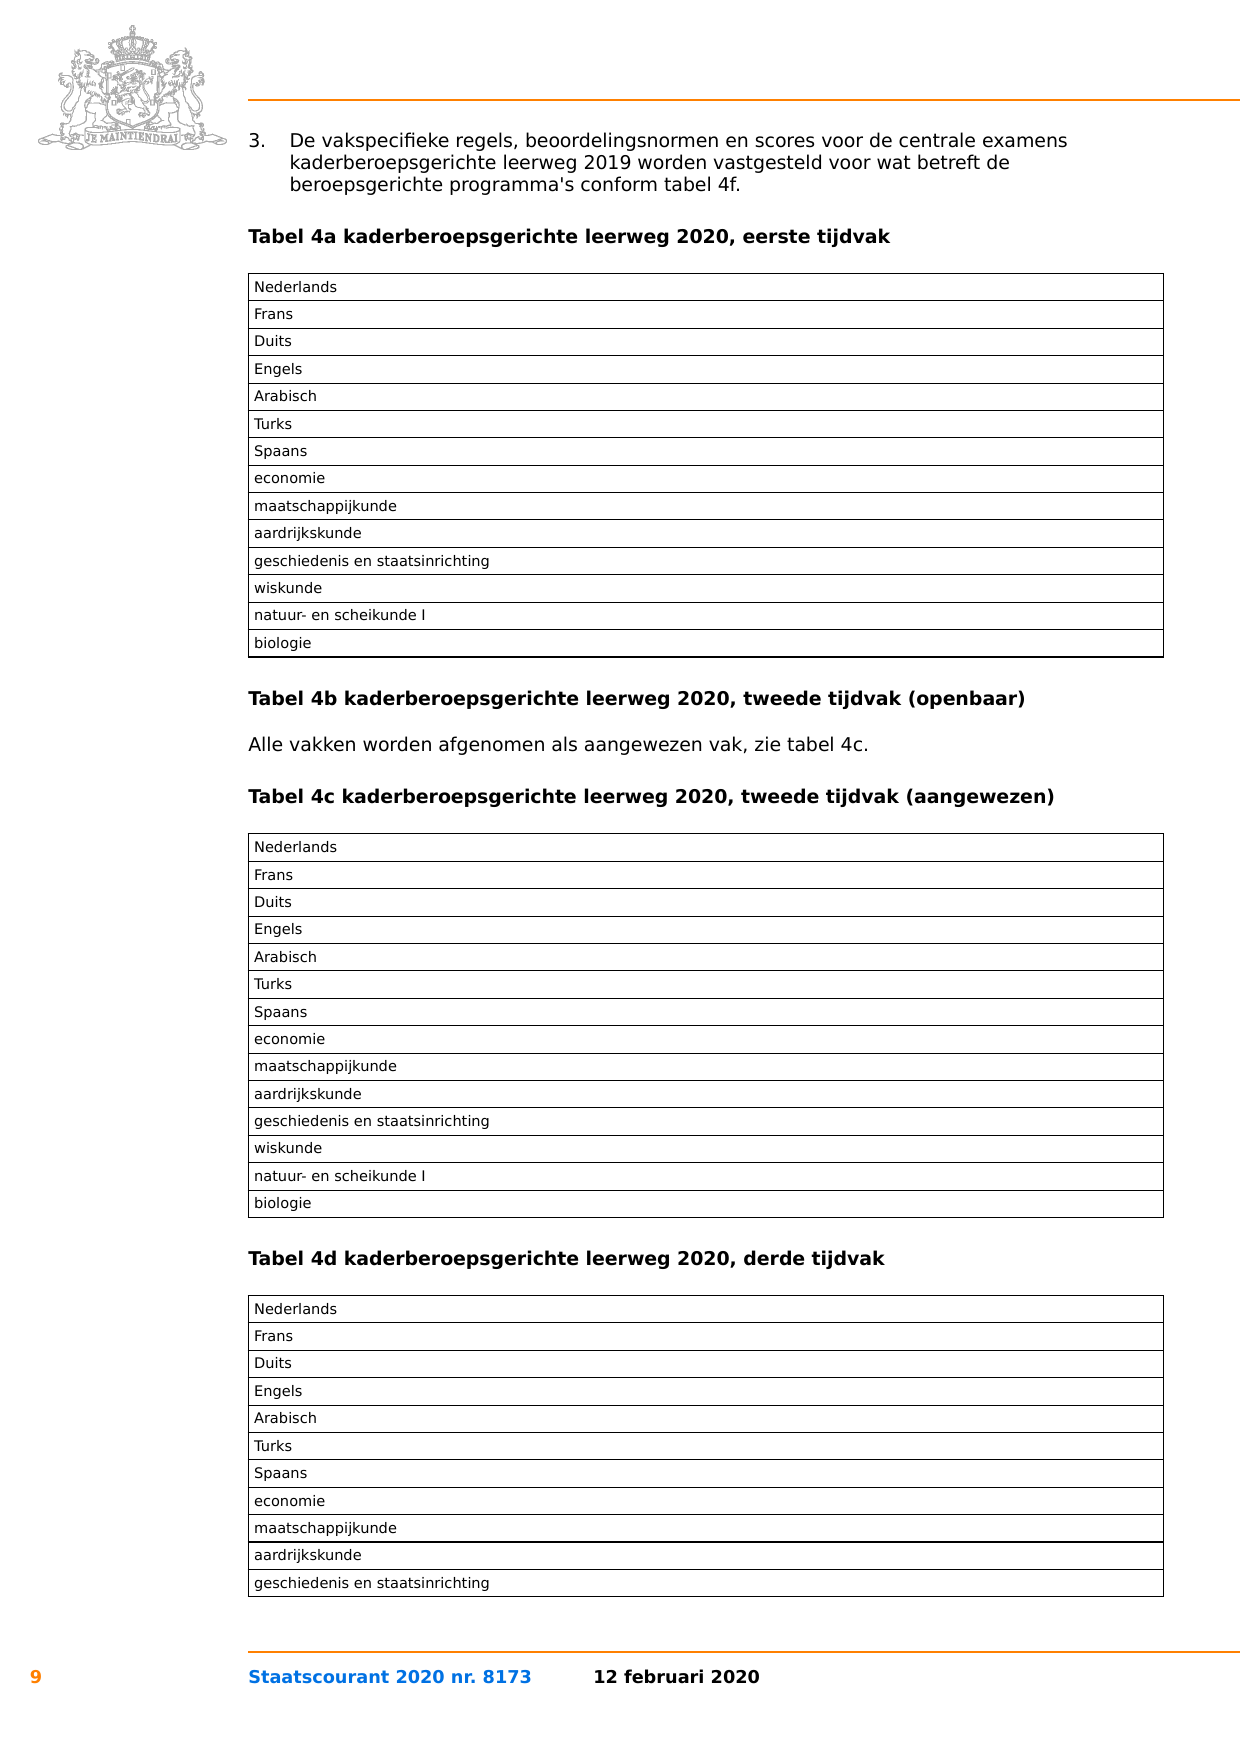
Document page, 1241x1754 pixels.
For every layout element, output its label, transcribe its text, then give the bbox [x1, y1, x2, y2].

table_cell maatschappijkunde [249, 1515, 1163, 1541]
table_cell aardrijkskunde [249, 1543, 1163, 1569]
text Alle vakken worden afgenomen als aangewezen vak, zie tabel 4c. [248, 734, 1163, 756]
table_cell Duits [249, 889, 1163, 916]
table_cell Turks [249, 971, 1163, 998]
table_cell Frans [249, 301, 1163, 328]
table_cell Turks [249, 1433, 1163, 1459]
table_cell Frans [249, 1323, 1163, 1350]
table_header Nederlands [249, 274, 1163, 300]
table_cell Turks [249, 411, 1163, 437]
subtitle Tabel 4a kaderberoepsgerichte leerweg 2020, eerste tijdvak [248, 226, 1163, 248]
table_cell economie [249, 1488, 1163, 1514]
table_cell Engels [249, 356, 1163, 382]
table_cell wiskunde [249, 1136, 1163, 1162]
text 3. De vakspecifieke regels, beoordelingsnormen en scores voor de centrale examens kaderberoepsgerichte leerweg 2019 worden vastgesteld voor wat betreft de beroepsgerichte programma's conform tabel 4f. [248, 130, 1163, 196]
table_cell maatschappijkunde [249, 493, 1163, 519]
table_cell Duits [249, 1351, 1163, 1377]
table_cell Engels [249, 1378, 1163, 1404]
table_cell biologie [249, 1191, 1163, 1217]
table_cell Engels [249, 917, 1163, 943]
table_cell Frans [249, 862, 1163, 888]
subtitle Tabel 4d kaderberoepsgerichte leerweg 2020, derde tijdvak [248, 1248, 1163, 1270]
table_cell maatschappijkunde [249, 1054, 1163, 1080]
table_cell natuur- en scheikunde I [249, 1163, 1163, 1189]
table_cell Spaans [249, 1460, 1163, 1487]
table_cell geschiedenis en staatsinrichting [249, 548, 1163, 574]
table_cell Arabisch [249, 944, 1163, 970]
table_cell Duits [249, 329, 1163, 355]
table_cell economie [249, 1026, 1163, 1052]
subtitle Tabel 4b kaderberoepsgerichte leerweg 2020, tweede tijdvak (openbaar) [248, 687, 1163, 709]
subtitle Tabel 4c kaderberoepsgerichte leerweg 2020, tweede tijdvak (aangewezen) [248, 786, 1163, 808]
table_header Nederlands [249, 834, 1163, 861]
table_header Nederlands [249, 1296, 1163, 1322]
table_cell Spaans [249, 438, 1163, 464]
table_cell geschiedenis en staatsinrichting [249, 1570, 1163, 1596]
table_cell natuur- en scheikunde I [249, 603, 1163, 629]
table_cell aardrijkskunde [249, 520, 1163, 547]
table_cell biologie [249, 630, 1163, 656]
table_cell aardrijkskunde [249, 1081, 1163, 1107]
table_cell Arabisch [249, 384, 1163, 410]
table_cell Arabisch [249, 1406, 1163, 1432]
table_cell geschiedenis en staatsinrichting [249, 1108, 1163, 1135]
picture [38, 25, 227, 150]
table_cell economie [249, 466, 1163, 492]
table_cell Spaans [249, 999, 1163, 1025]
table_cell wiskunde [249, 575, 1163, 602]
